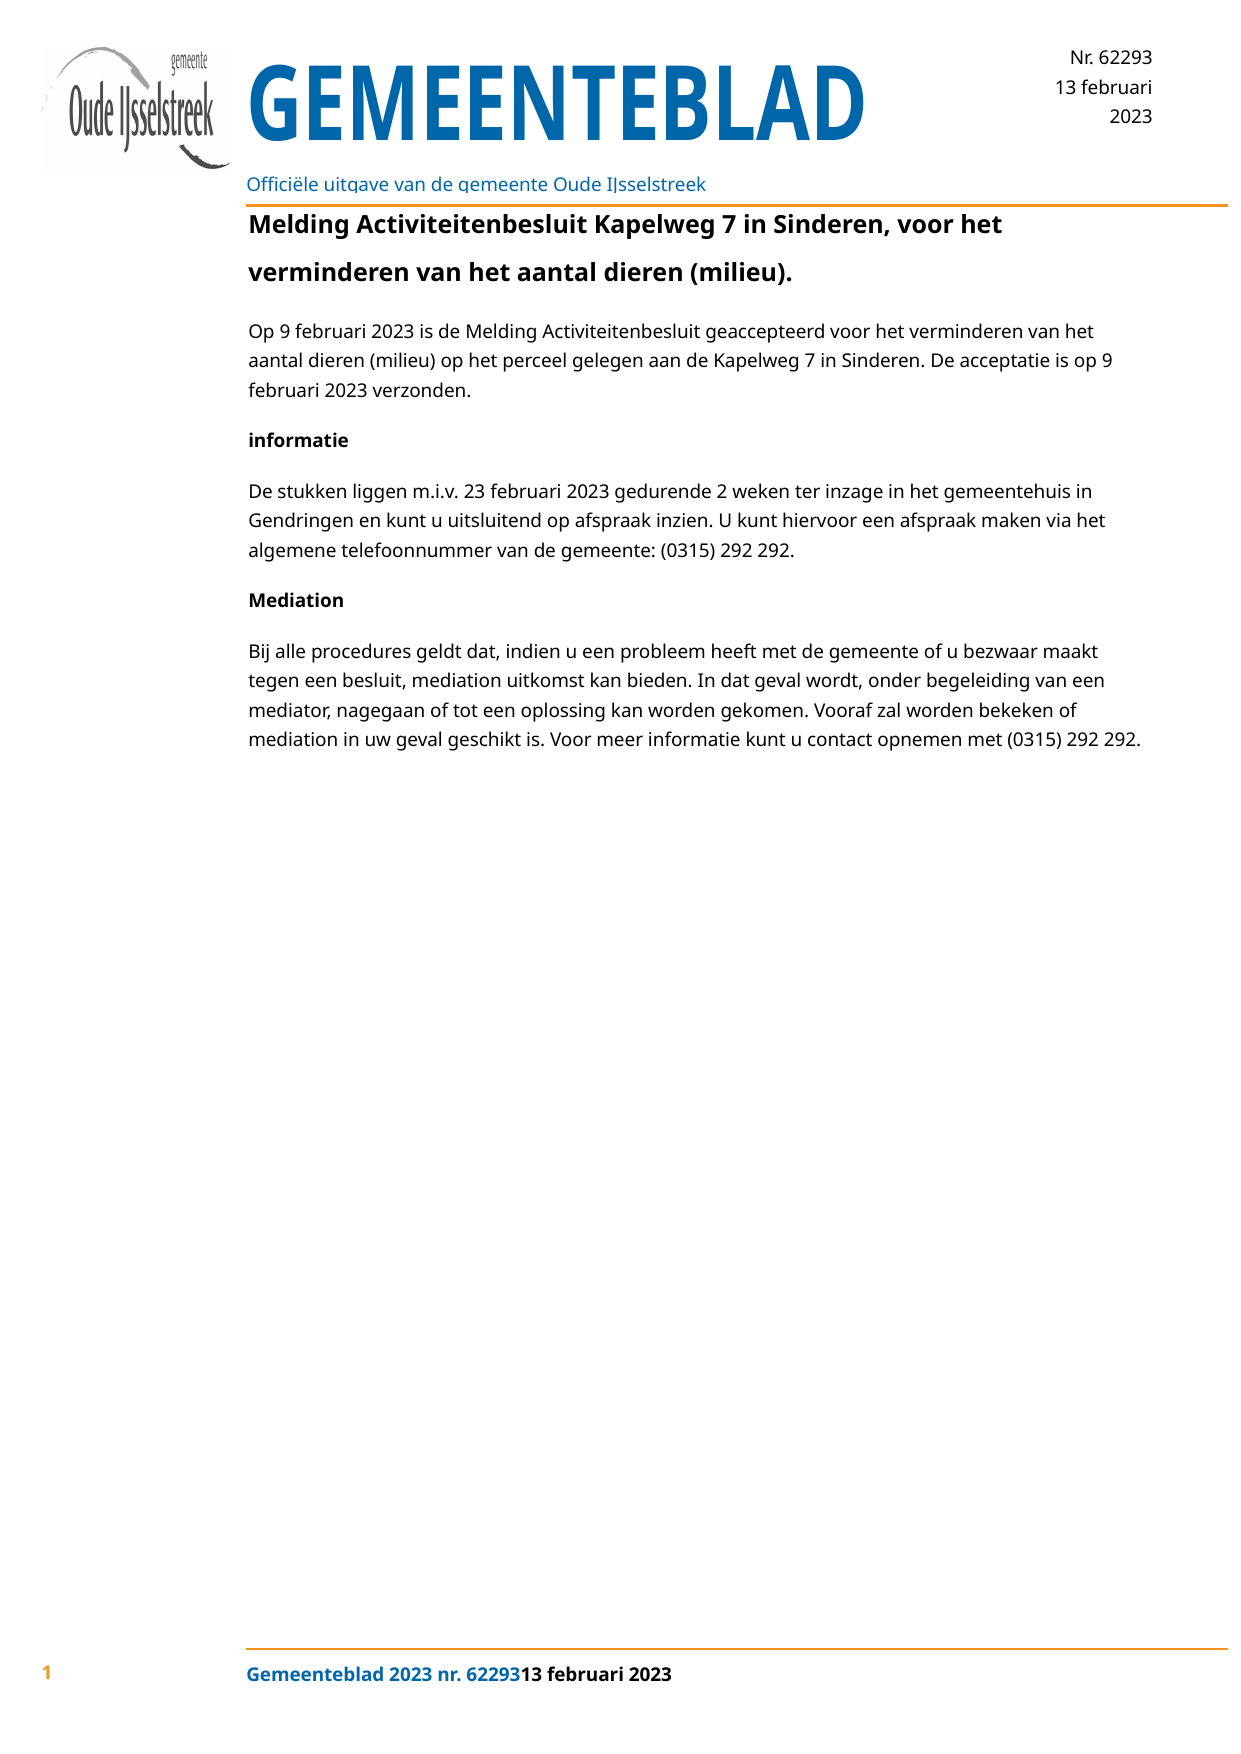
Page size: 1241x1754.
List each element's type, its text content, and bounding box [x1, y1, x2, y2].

text De stukken liggen m.i.v. 23 februari 2023 gedurende 2 weken ter inzage in het gemeentehuis in Gendringen en kunt u uitsluitend op afspraak inzien. U kunt hiervoor een afspraak maken via het algemene telefoonnummer van de gemeente: (0315) 292 292. [248, 478, 1152, 563]
text Op 9 februari 2023 is de Melding Activiteitenbesluit geaccepteerd voor het verminderen van het aantal dieren (milieu) op het perceel gelegen aan de Kapelweg 7 in Sinderen. De acceptatie is op 9 februari 2023 verzonden. [248, 318, 1152, 403]
text Mediation [248, 587, 1152, 613]
text informatie [248, 427, 1152, 453]
picture [41, 47, 231, 172]
text Bij alle procedures geldt dat, indien u een probleem heeft met de gemeente of u bezwaar maakt tegen een besluit, mediation uitkomst kan bieden. In dat geval wordt, onder begeleiding van een mediator, nagegaan of tot een oplossing kan worden gekomen. Vooraf zal worden bekeken of mediation in uw geval geschikt is. Voor meer informatie kunt u contact opnemen met (0315) 292 292. [248, 638, 1152, 752]
text Melding Activiteitenbesluit Kapelweg 7 in Sinderen, voor het verminderen van het aantal dieren (milieu). [248, 207, 1152, 288]
